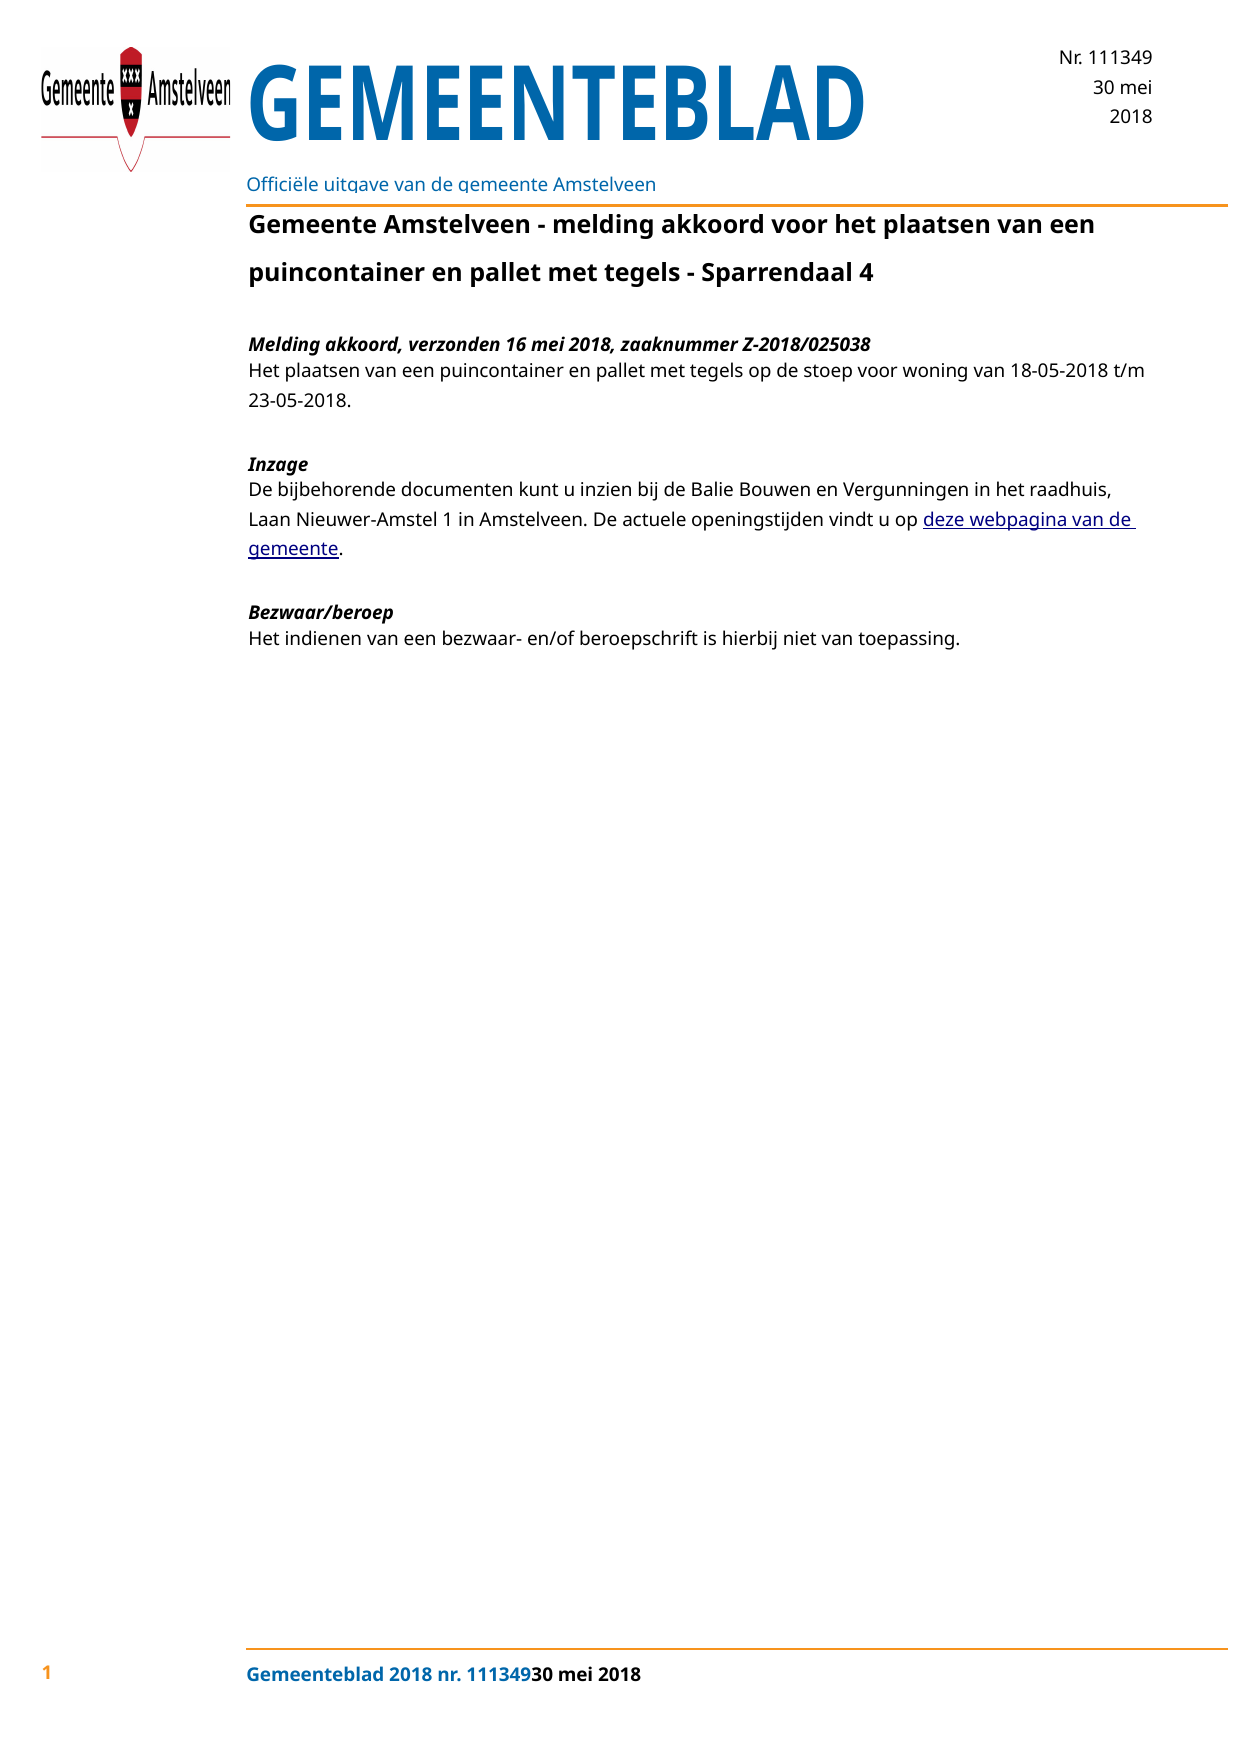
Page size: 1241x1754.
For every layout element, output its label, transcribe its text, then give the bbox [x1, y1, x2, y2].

text De bijbehorende documenten kunt u inzien bij de Balie Bouwen en Vergunningen in het raadhuis, Laan Nieuwer-Amstel 1 in Amstelveen. De actuele openingstijden vindt u op deze webpagina van de gemeente. [248, 476, 1152, 561]
text Gemeente Amstelveen - melding akkoord voor het plaatsen van een puincontainer en pallet met tegels - Sparrendaal 4 [248, 207, 1152, 288]
text Bezwaar/beroep [248, 599, 1152, 625]
picture [41, 47, 231, 172]
text Het plaatsen van een puincontainer en pallet met tegels op de stoep voor woning van 18-05-2018 t/m 23-05-2018. [248, 357, 1152, 412]
text Melding akkoord, verzonden 16 mei 2018, zaaknummer Z-2018/025038 [248, 331, 1152, 357]
text Het indienen van een bezwaar- en/of beroepschrift is hierbij niet van toepassing. [248, 625, 1152, 651]
text Inzage [248, 451, 1152, 476]
